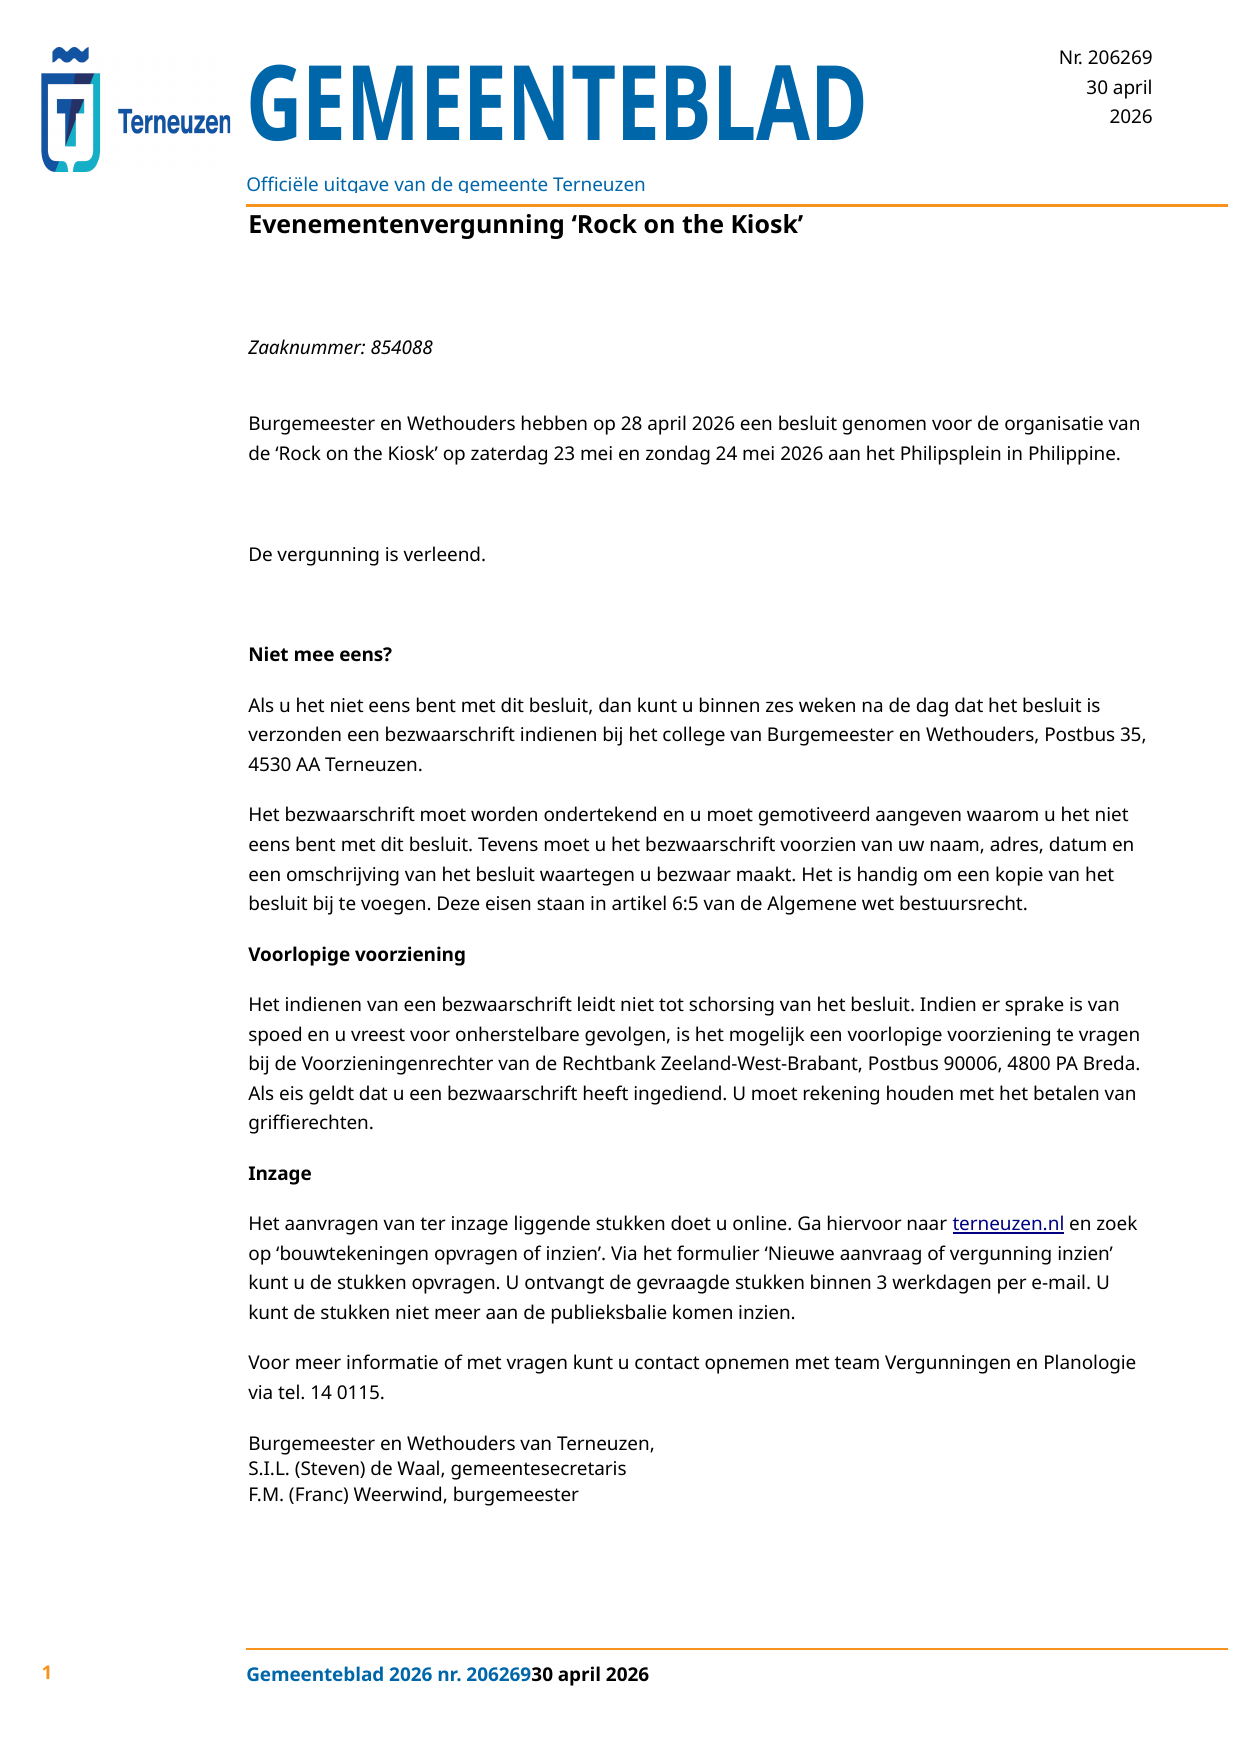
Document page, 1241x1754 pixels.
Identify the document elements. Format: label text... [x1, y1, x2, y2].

table_cell [714, 1455, 1152, 1481]
table_cell F.M. (Franc) Weerwind, burgemeester [248, 1481, 1152, 1507]
text Het indienen van een bezwaarschrift leidt niet tot schorsing van het besluit. Indien er sprake is van spoed en u vreest voor onherstelbare gevolgen, is het mogelijk een voorlopige voorziening te vragen bij de Voorzieningenrechter van de Rechtbank Zeeland-West-Brabant, Postbus 90006, 4800 PA Breda. Als eis geldt dat u een bezwaarschrift heeft ingediend. U moet rekening houden met het betalen van griffierechten. [248, 991, 1152, 1135]
table_cell S.I.L. (Steven) de Waal, gemeentesecretaris [248, 1455, 714, 1481]
text Burgemeester en Wethouders hebben op 28 april 2026 een besluit genomen voor de organisatie van de ‘Rock on the Kiosk’ op zaterdag 23 mei en zondag 24 mei 2026 aan het Philipsplein in Philippine. [248, 410, 1152, 466]
text Zaaknummer: 854088 [248, 334, 1152, 360]
text Niet mee eens? [248, 642, 1152, 667]
text De vergunning is verleend. [248, 541, 1152, 567]
text Het aanvragen van ter inzage liggende stukken doet u online. Ga hiervoor naar terneuzen.nl en zoek op ‘bouwtekeningen opvragen of inzien’. Via het formulier ‘Nieuwe aanvraag of vergunning inzien’ kunt u de stukken opvragen. U ontvangt de gevraagde stukken binnen 3 werkdagen per e-mail. U kunt de stukken niet meer aan de publieksbalie komen inzien. [248, 1210, 1152, 1325]
text Inzage [248, 1160, 1152, 1186]
table_header Burgemeester en Wethouders van Terneuzen, [248, 1430, 1152, 1455]
text Voorlopige voorziening [248, 941, 1152, 967]
text Als u het niet eens bent met dit besluit, dan kunt u binnen zes weken na de dag dat het besluit is verzonden een bezwaarschrift indienen bij het college van Burgemeester en Wethouders, Postbus 35, 4530 AA Terneuzen. [248, 692, 1152, 777]
text Het bezwaarschrift moet worden ondertekend en u moet gemotiveerd aangeven waarom u het niet eens bent met dit besluit. Tevens moet u het bezwaarschrift voorzien van uw naam, adres, datum en een omschrijving van het besluit waartegen u bezwaar maakt. Het is handig om een kopie van het besluit bij te voegen. Deze eisen staan in artikel 6:5 van de Algemene wet bestuursrecht. [248, 802, 1152, 916]
picture [41, 47, 231, 172]
text Voor meer informatie of met vragen kunt u contact opnemen met team Vergunningen en Planologie via tel. 14 0115. [248, 1349, 1152, 1405]
text Evenementenvergunning ‘Rock on the Kiosk’ [248, 207, 1152, 241]
